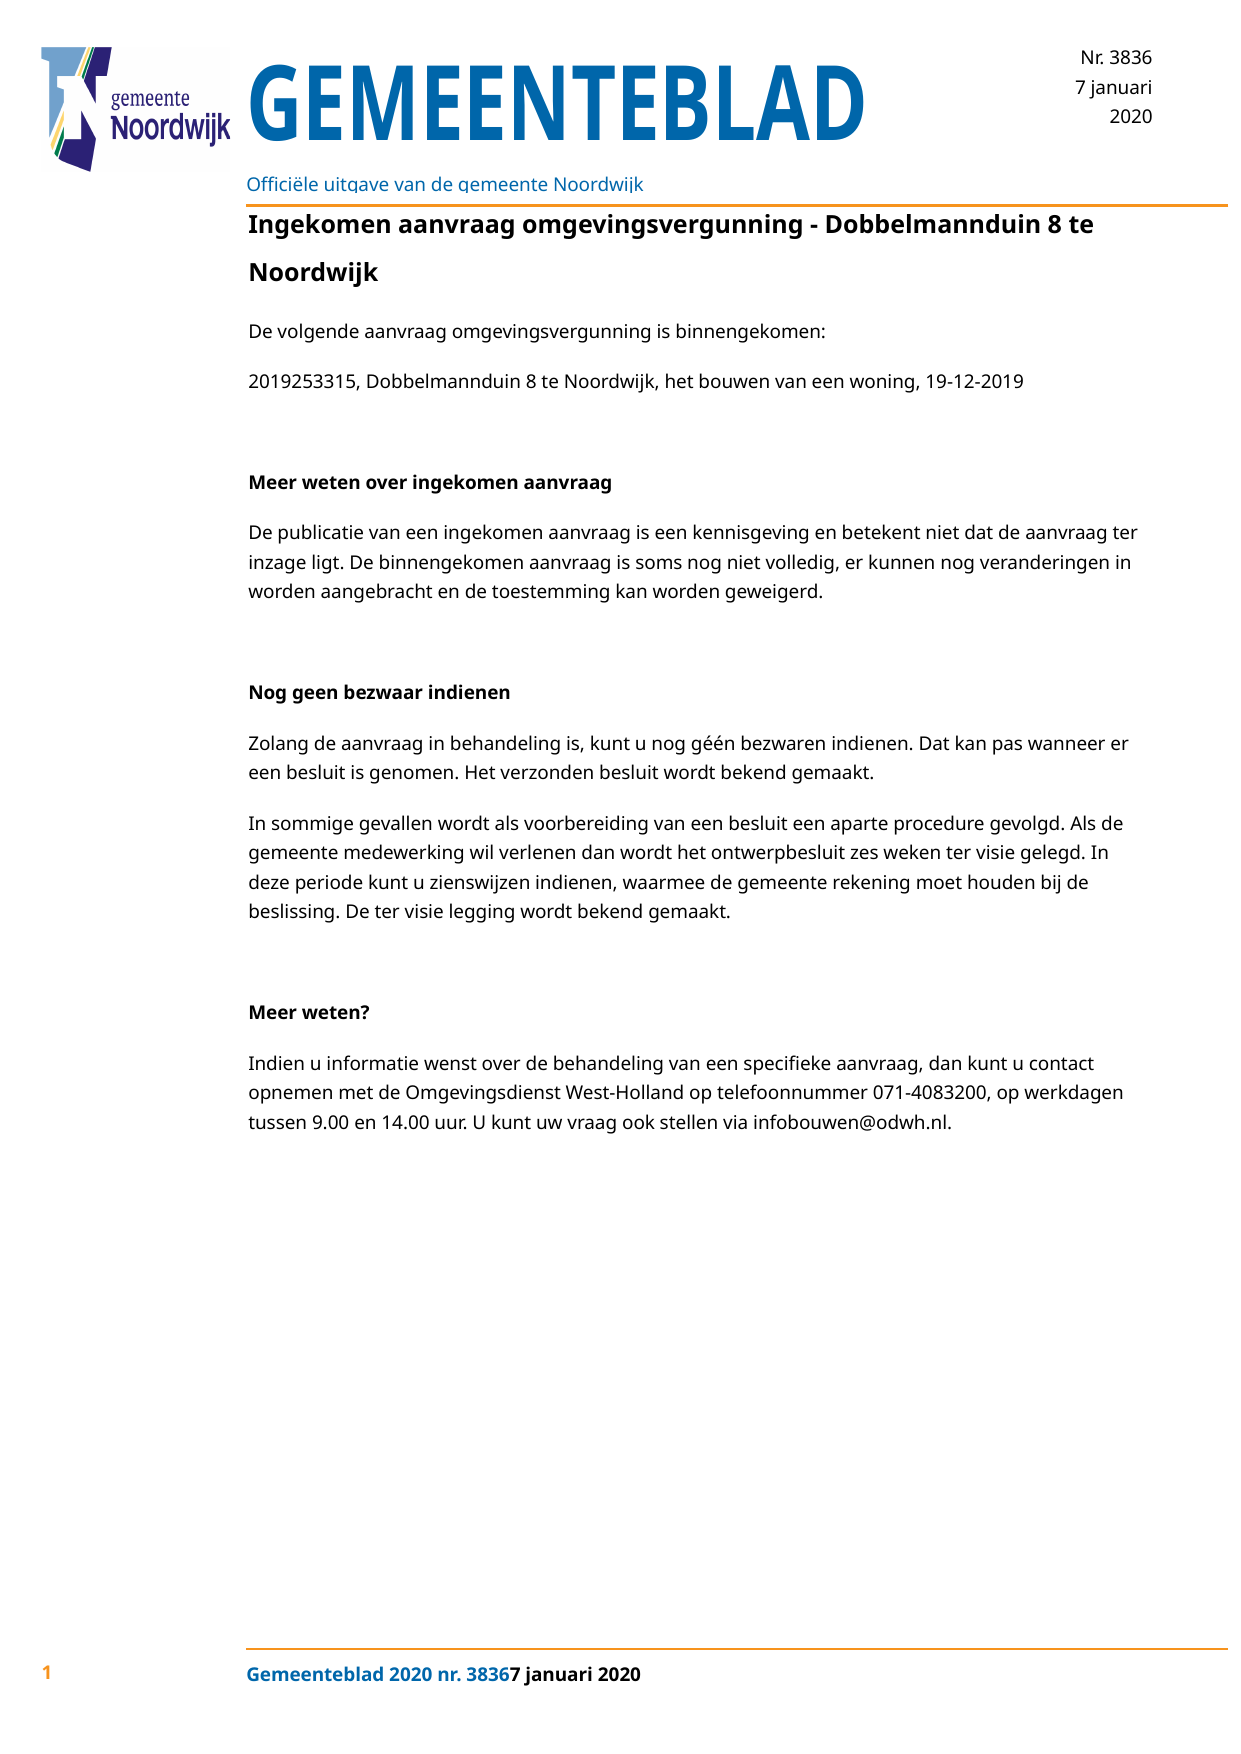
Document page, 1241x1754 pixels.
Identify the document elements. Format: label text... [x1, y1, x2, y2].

text Meer weten? [248, 999, 1152, 1025]
picture [41, 47, 231, 172]
text De publicatie van een ingekomen aanvraag is een kennisgeving en betekent niet dat de aanvraag ter inzage ligt. De binnengekomen aanvraag is soms nog niet volledig, er kunnen nog veranderingen in worden aangebracht en de toestemming kan worden geweigerd. [248, 519, 1152, 604]
text Indien u informatie wenst over de behandeling van een specifieke aanvraag, dan kunt u contact opnemen met de Omgevingsdienst West-Holland op telefoonnummer 071-4083200, op werkdagen tussen 9.00 en 14.00 uur. U kunt uw vraag ook stellen via infobouwen@odwh.nl. [248, 1050, 1152, 1135]
text Zolang de aanvraag in behandeling is, kunt u nog géén bezwaren indienen. Dat kan pas wanneer er een besluit is genomen. Het verzonden besluit wordt bekend gemaakt. [248, 730, 1152, 785]
text Nog geen bezwaar indienen [248, 679, 1152, 705]
text Meer weten over ingekomen aanvraag [248, 469, 1152, 495]
text In sommige gevallen wordt als voorbereiding van een besluit een aparte procedure gevolgd. Als de gemeente medewerking wil verlenen dan wordt het ontwerpbesluit zes weken ter visie gelegd. In deze periode kunt u zienswijzen indienen, waarmee de gemeente rekening moet houden bij de beslissing. De ter visie legging wordt bekend gemaakt. [248, 810, 1152, 924]
text Ingekomen aanvraag omgevingsvergunning - Dobbelmannduin 8 te Noordwijk [248, 207, 1152, 288]
text De volgende aanvraag omgevingsvergunning is binnengekomen: [248, 318, 1152, 344]
text 2019253315, Dobbelmannduin 8 te Noordwijk, het bouwen van een woning, 19-12-2019 [248, 368, 1152, 394]
